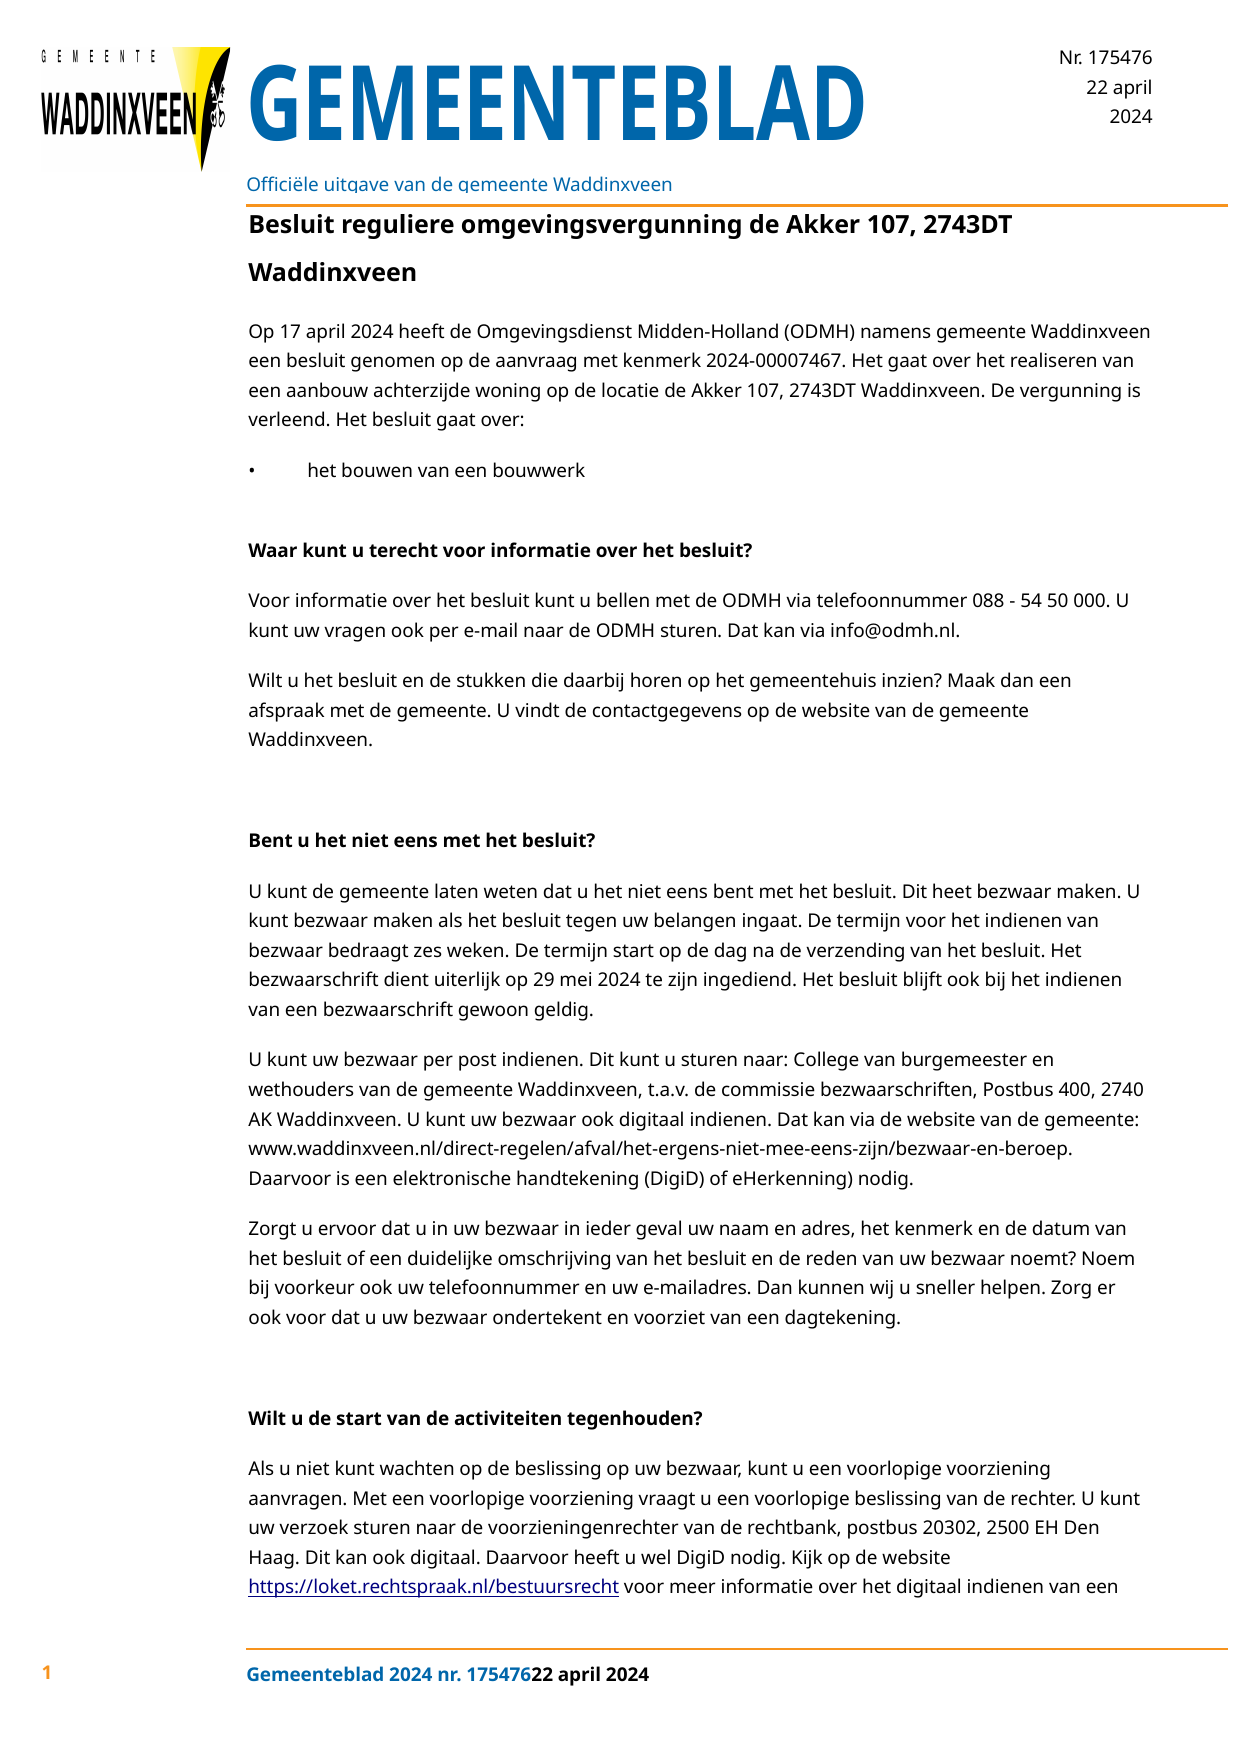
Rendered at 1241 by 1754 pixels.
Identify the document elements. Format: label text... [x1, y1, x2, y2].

text Wilt u de start van de activiteiten tegenhouden? [248, 1405, 1152, 1431]
text Waar kunt u terecht voor informatie over het besluit? [248, 537, 1152, 563]
list het bouwen van een bouwwerk [248, 457, 1152, 483]
text Op 17 april 2024 heeft de Omgevingsdienst Midden-Holland (ODMH) namens gemeente Waddinxveen een besluit genomen op de aanvraag met kenmerk 2024-00007467. Het gaat over het realiseren van een aanbouw achterzijde woning op de locatie de Akker 107, 2743DT Waddinxveen. De vergunning is verleend. Het besluit gaat over: [248, 318, 1152, 432]
picture [41, 47, 231, 172]
text Besluit reguliere omgevingsvergunning de Akker 107, 2743DT Waddinxveen [248, 207, 1152, 288]
text Zorgt u ervoor dat u in uw bezwaar in ieder geval uw naam en adres, het kenmerk en de datum van het besluit of een duidelijke omschrijving van het besluit en de reden van uw bezwaar noemt? Noem bij voorkeur ook uw telefoonnummer en uw e-mailadres. Dan kunnen wij u sneller helpen. Zorg er ook voor dat u uw bezwaar ondertekent en voorziet van een dagtekening. [248, 1215, 1152, 1330]
text Als u niet kunt wachten op de beslissing op uw bezwaar, kunt u een voorlopige voorziening aanvragen. Met een voorlopige voorziening vraagt u een voorlopige beslissing van de rechter. U kunt uw verzoek sturen naar de voorzieningenrechter van de rechtbank, postbus 20302, 2500 EH Den Haag. Dit kan ook digitaal. Daarvoor heeft u wel DigiD nodig. Kijk op de website https://loket.rechtspraak.nl/bestuursrecht voor meer informatie over het digitaal indienen van een [248, 1455, 1152, 1599]
text Bent u het niet eens met het besluit? [248, 827, 1152, 853]
text Wilt u het besluit en de stukken die daarbij horen op het gemeentehuis inzien? Maak dan een afspraak met de gemeente. U vindt de contactgegevens op de website van de gemeente Waddinxveen. [248, 667, 1152, 752]
text U kunt uw bezwaar per post indienen. Dit kunt u sturen naar: College van burgemeester en wethouders van de gemeente Waddinxveen, t.a.v. de commissie bezwaarschriften, Postbus 400, 2740 AK Waddinxveen. U kunt uw bezwaar ook digitaal indienen. Dat kan via de website van de gemeente: www.waddinxveen.nl/direct-regelen/afval/het-ergens-niet-mee-eens-zijn/bezwaar-en-beroep. Daarvoor is een elektronische handtekening (DigiD) of eHerkenning) nodig. [248, 1047, 1152, 1191]
text Voor informatie over het besluit kunt u bellen met de ODMH via telefoonnummer 088 - 54 50 000. U kunt uw vragen ook per e-mail naar de ODMH sturen. Dat kan via info@odmh.nl. [248, 587, 1152, 643]
text U kunt de gemeente laten weten dat u het niet eens bent met het besluit. Dit heet bezwaar maken. U kunt bezwaar maken als het besluit tegen uw belangen ingaat. De termijn voor het indienen van bezwaar bedraagt zes weken. De termijn start op de dag na de verzending van het besluit. Het bezwaarschrift dient uiterlijk op 29 mei 2024 te zijn ingediend. Het besluit blijft ook bij het indienen van een bezwaarschrift gewoon geldig. [248, 878, 1152, 1022]
